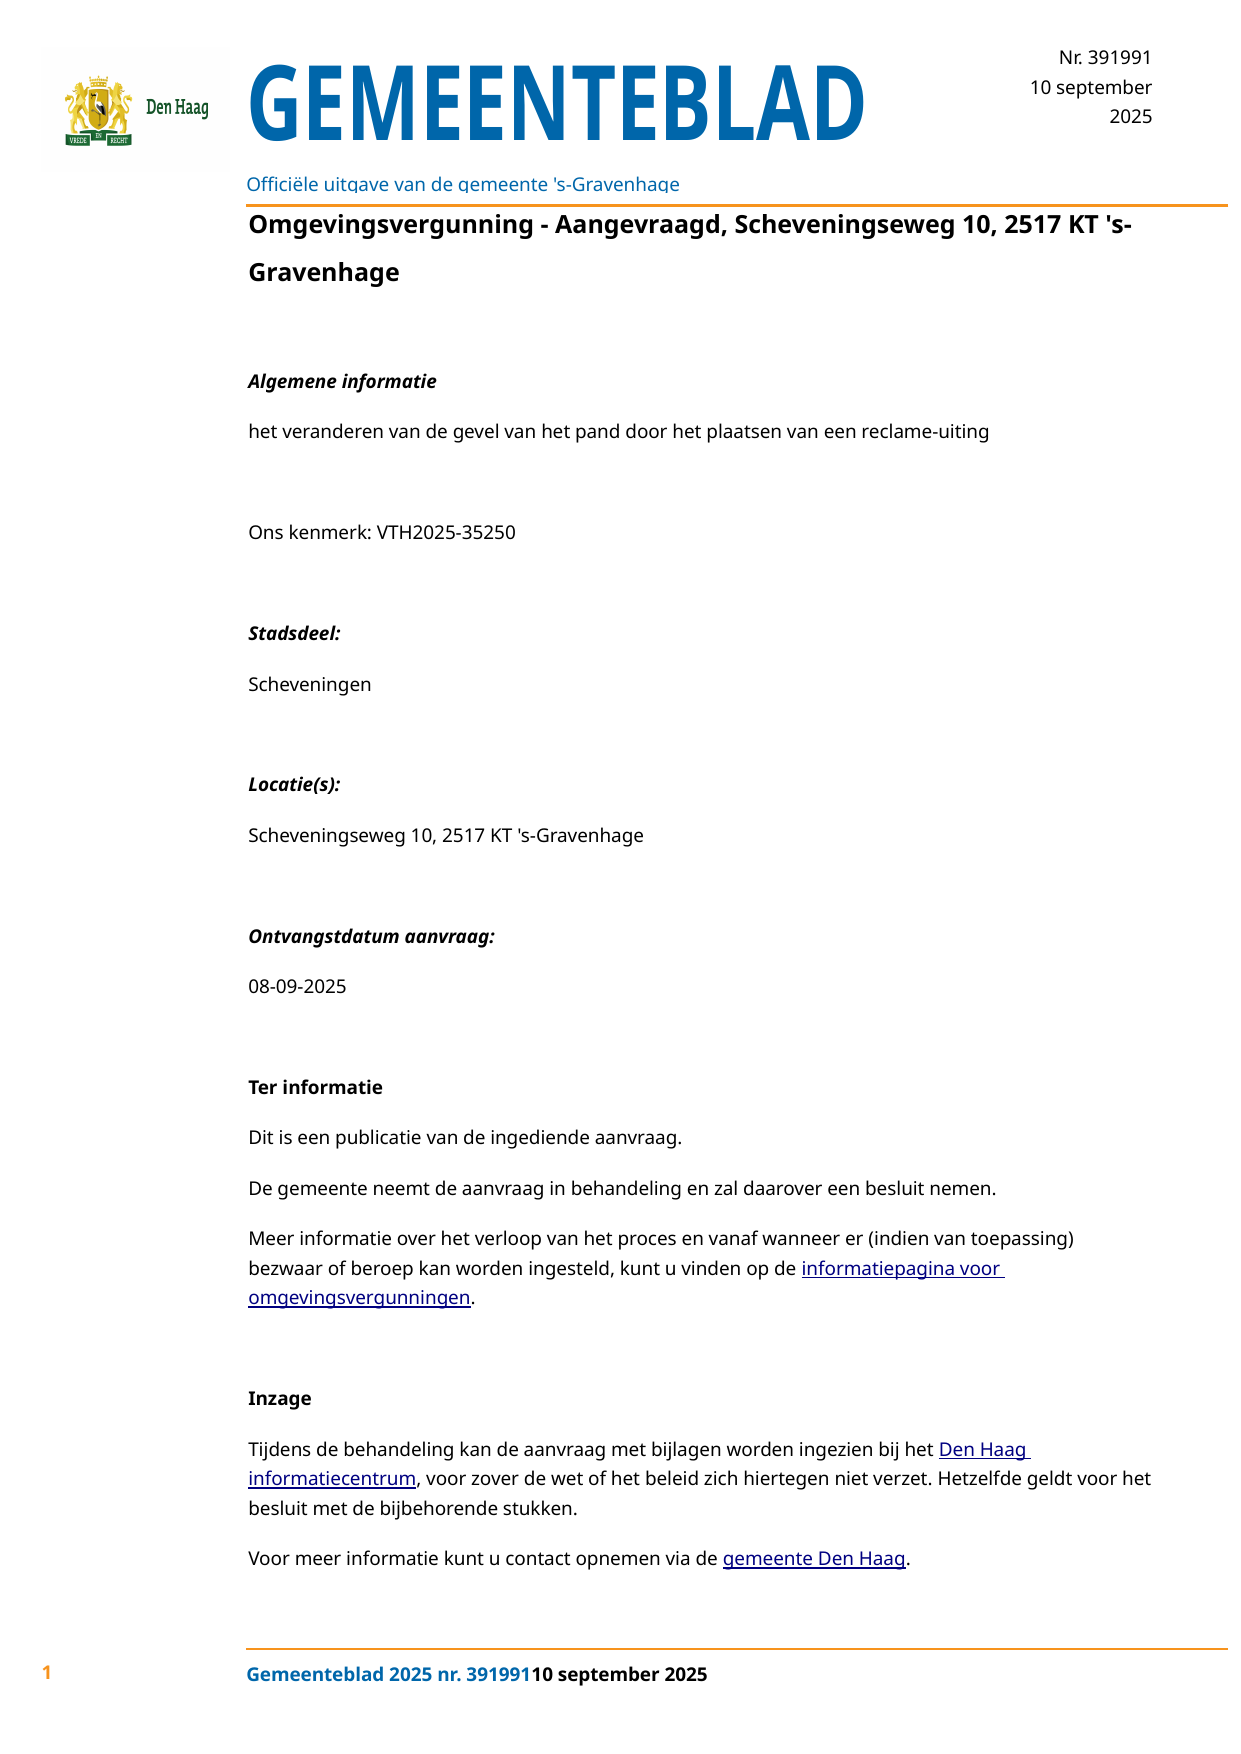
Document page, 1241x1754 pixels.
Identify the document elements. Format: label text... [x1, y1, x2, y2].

text Dit is een publicatie van de ingediende aanvraag. [248, 1124, 1152, 1150]
text 08-09-2025 [248, 973, 1152, 999]
text Tijdens de behandeling kan de aanvraag met bijlagen worden ingezien bij het Den Haag informatiecentrum, voor zover de wet of het beleid zich hiertegen niet verzet. Hetzelfde geldt voor het besluit met de bijbehorende stukken. [248, 1436, 1152, 1521]
text Inzage [248, 1385, 1152, 1411]
text Scheveningen [248, 671, 1152, 697]
text Meer informatie over het verloop van het proces en vanaf wanneer er (indien van toepassing) bezwaar of beroep kan worden ingesteld, kunt u vinden op de informatiepagina voor omgevingsvergunningen. [248, 1225, 1152, 1310]
picture [41, 47, 231, 172]
text Locatie(s): [248, 772, 1152, 797]
text Ontvangstdatum aanvraag: [248, 923, 1152, 949]
text het veranderen van de gevel van het pand door het plaatsen van een reclame-uiting [248, 419, 1152, 444]
text Algemene informatie [248, 368, 1152, 394]
text Omgevingsvergunning - Aangevraagd, Scheveningseweg 10, 2517 KT 's-Gravenhage [248, 207, 1152, 288]
text Scheveningseweg 10, 2517 KT 's-Gravenhage [248, 822, 1152, 848]
text Voor meer informatie kunt u contact opnemen via de gemeente Den Haag. [248, 1545, 1152, 1571]
text De gemeente neemt de aanvraag in behandeling en zal daarover een besluit nemen. [248, 1175, 1152, 1201]
text Stadsdeel: [248, 620, 1152, 646]
text Ter informatie [248, 1074, 1152, 1100]
text Ons kenmerk: VTH2025-35250 [248, 519, 1152, 545]
